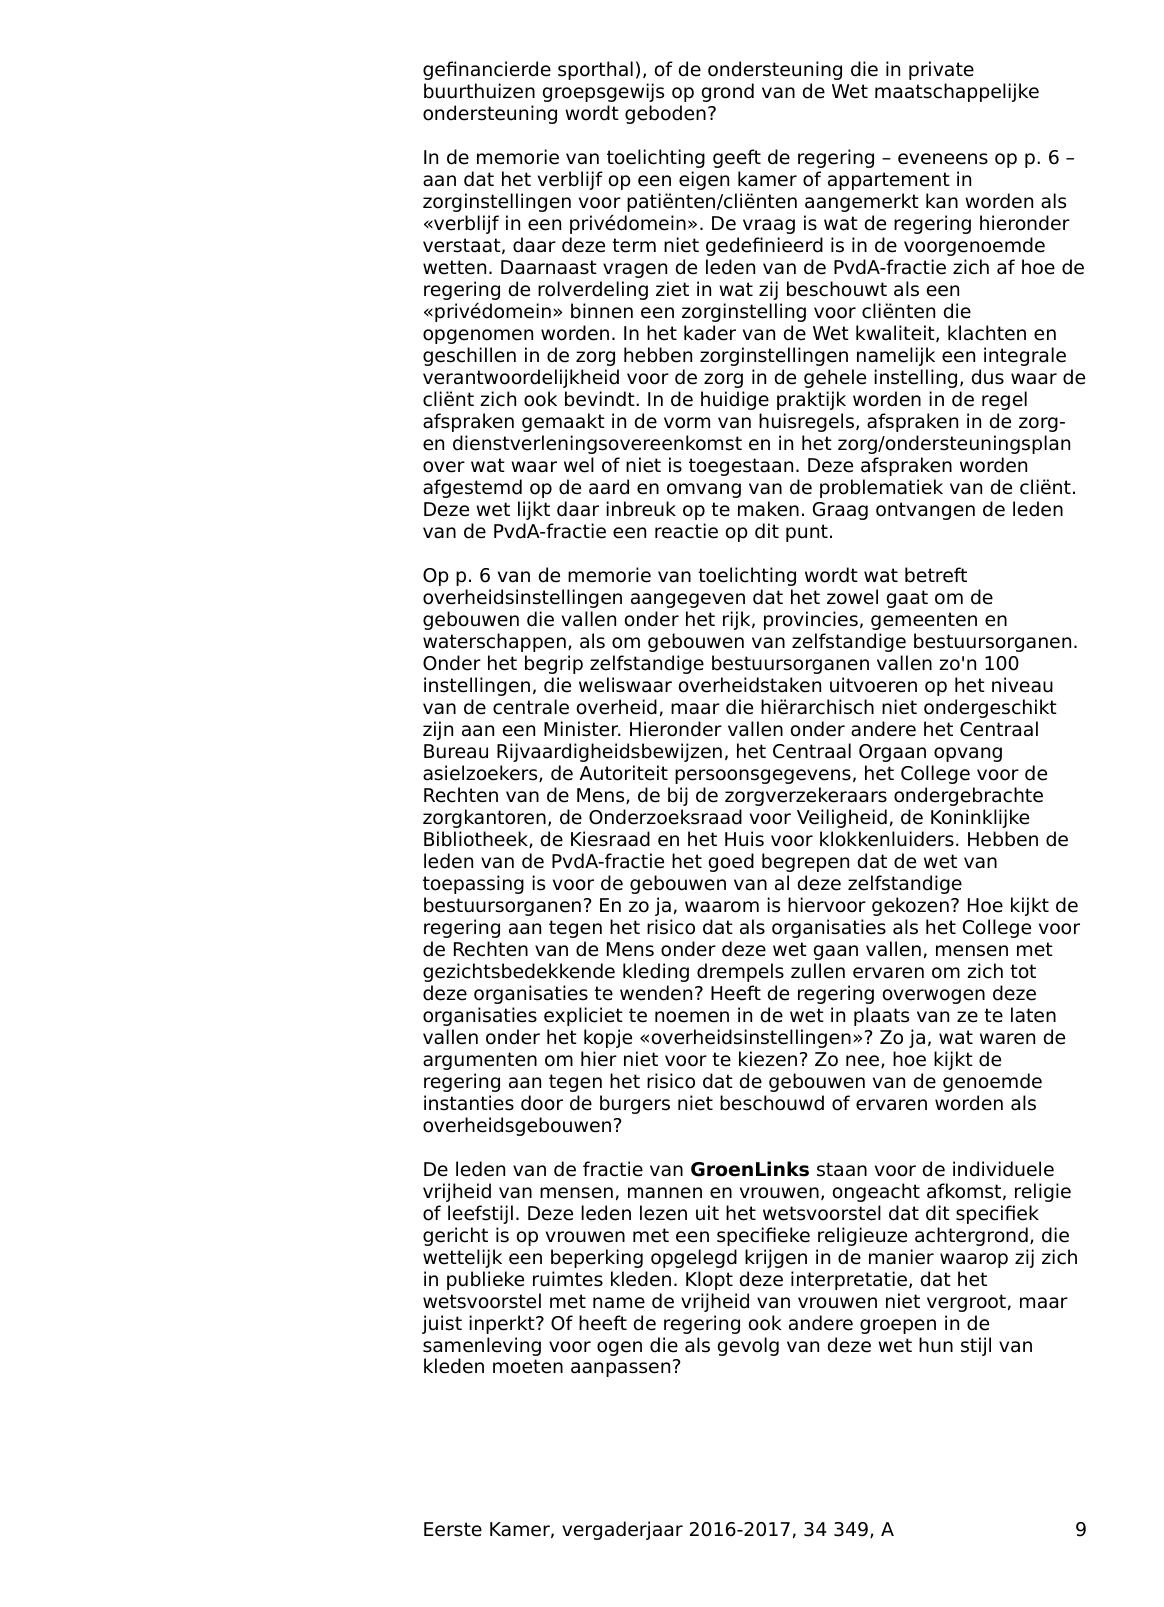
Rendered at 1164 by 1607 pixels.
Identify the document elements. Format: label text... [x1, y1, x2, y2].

text Op p. 6 van de memorie van toelichting wordt wat betreft overheidsinstellingen aangegeven dat het zowel gaat om de gebouwen die vallen onder het rijk, provincies, gemeenten en waterschappen, als om gebouwen van zelfstandige bestuursorganen. Onder het begrip zelfstandige bestuursorganen vallen zo'n 100 instellingen, die weliswaar overheidstaken uitvoeren op het niveau van de centrale overheid, maar die hiërarchisch niet ondergeschikt zijn aan een Minister. Hieronder vallen onder andere het Centraal Bureau Rijvaardigheidsbewijzen, het Centraal Orgaan opvang asielzoekers, de Autoriteit persoonsgegevens, het College voor de Rechten van de Mens, de bij de zorgverzekeraars ondergebrachte zorgkantoren, de Onderzoeksraad voor Veiligheid, de Koninklijke Bibliotheek, de Kiesraad en het Huis voor klokkenluiders. Hebben de leden van de PvdA-fractie het goed begrepen dat de wet van toepassing is voor de gebouwen van al deze zelfstandige bestuursorganen? En zo ja, waarom is hiervoor gekozen? Hoe kijkt de regering aan tegen het risico dat als organisaties als het College voor de Rechten van de Mens onder deze wet gaan vallen, mensen met gezichtsbedekkende kleding drempels zullen ervaren om zich tot deze organisaties te wenden? Heeft de regering overwogen deze organisaties expliciet te noemen in de wet in plaats van ze te laten vallen onder het kopje «overheidsinstellingen»? Zo ja, wat waren de argumenten om hier niet voor te kiezen? Zo nee, hoe kijkt de regering aan tegen het risico dat de gebouwen van de genoemde instanties door de burgers niet beschouwd of ervaren worden als overheidsgebouwen? [422, 565, 1087, 1136]
text gefinancierde sporthal), of de ondersteuning die in private buurthuizen groepsgewijs op grond van de Wet maatschappelijke ondersteuning wordt geboden? [422, 59, 1087, 125]
text In de memorie van toelichting geeft de regering – eveneens op p. 6 – aan dat het verblijf op een eigen kamer of appartement in zorginstellingen voor patiënten/cliënten aangemerkt kan worden als «verblijf in een privédomein». De vraag is wat de regering hieronder verstaat, daar deze term niet gedefinieerd is in de voorgenoemde wetten. Daarnaast vragen de leden van de PvdA-fractie zich af hoe de regering de rolverdeling ziet in wat zij beschouwt als een «privédomein» binnen een zorginstelling voor cliënten die opgenomen worden. In het kader van de Wet kwaliteit, klachten en geschillen in de zorg hebben zorginstellingen namelijk een integrale verantwoordelijkheid voor de zorg in de gehele instelling, dus waar de cliënt zich ook bevindt. In de huidige praktijk worden in de regel afspraken gemaakt in de vorm van huisregels, afspraken in de zorg- en dienstverleningsovereenkomst en in het zorg/ondersteuningsplan over wat waar wel of niet is toegestaan. Deze afspraken worden afgestemd op de aard en omvang van de problematiek van de cliënt. Deze wet lijkt daar inbreuk op te maken. Graag ontvangen de leden van de PvdA-fractie een reactie op dit punt. [422, 147, 1087, 543]
text De leden van de fractie van GroenLinks staan voor de individuele vrijheid van mensen, mannen en vrouwen, ongeacht afkomst, religie of leefstijl. Deze leden lezen uit het wetsvoorstel dat dit specifiek gericht is op vrouwen met een specifieke religieuze achtergrond, die wettelijk een beperking opgelegd krijgen in de manier waarop zij zich in publieke ruimtes kleden. Klopt deze interpretatie, dat het wetsvoorstel met name de vrijheid van vrouwen niet vergroot, maar juist inperkt? Of heeft de regering ook andere groepen in de samenleving voor ogen die als gevolg van deze wet hun stijl van kleden moeten aanpassen? [422, 1159, 1087, 1378]
